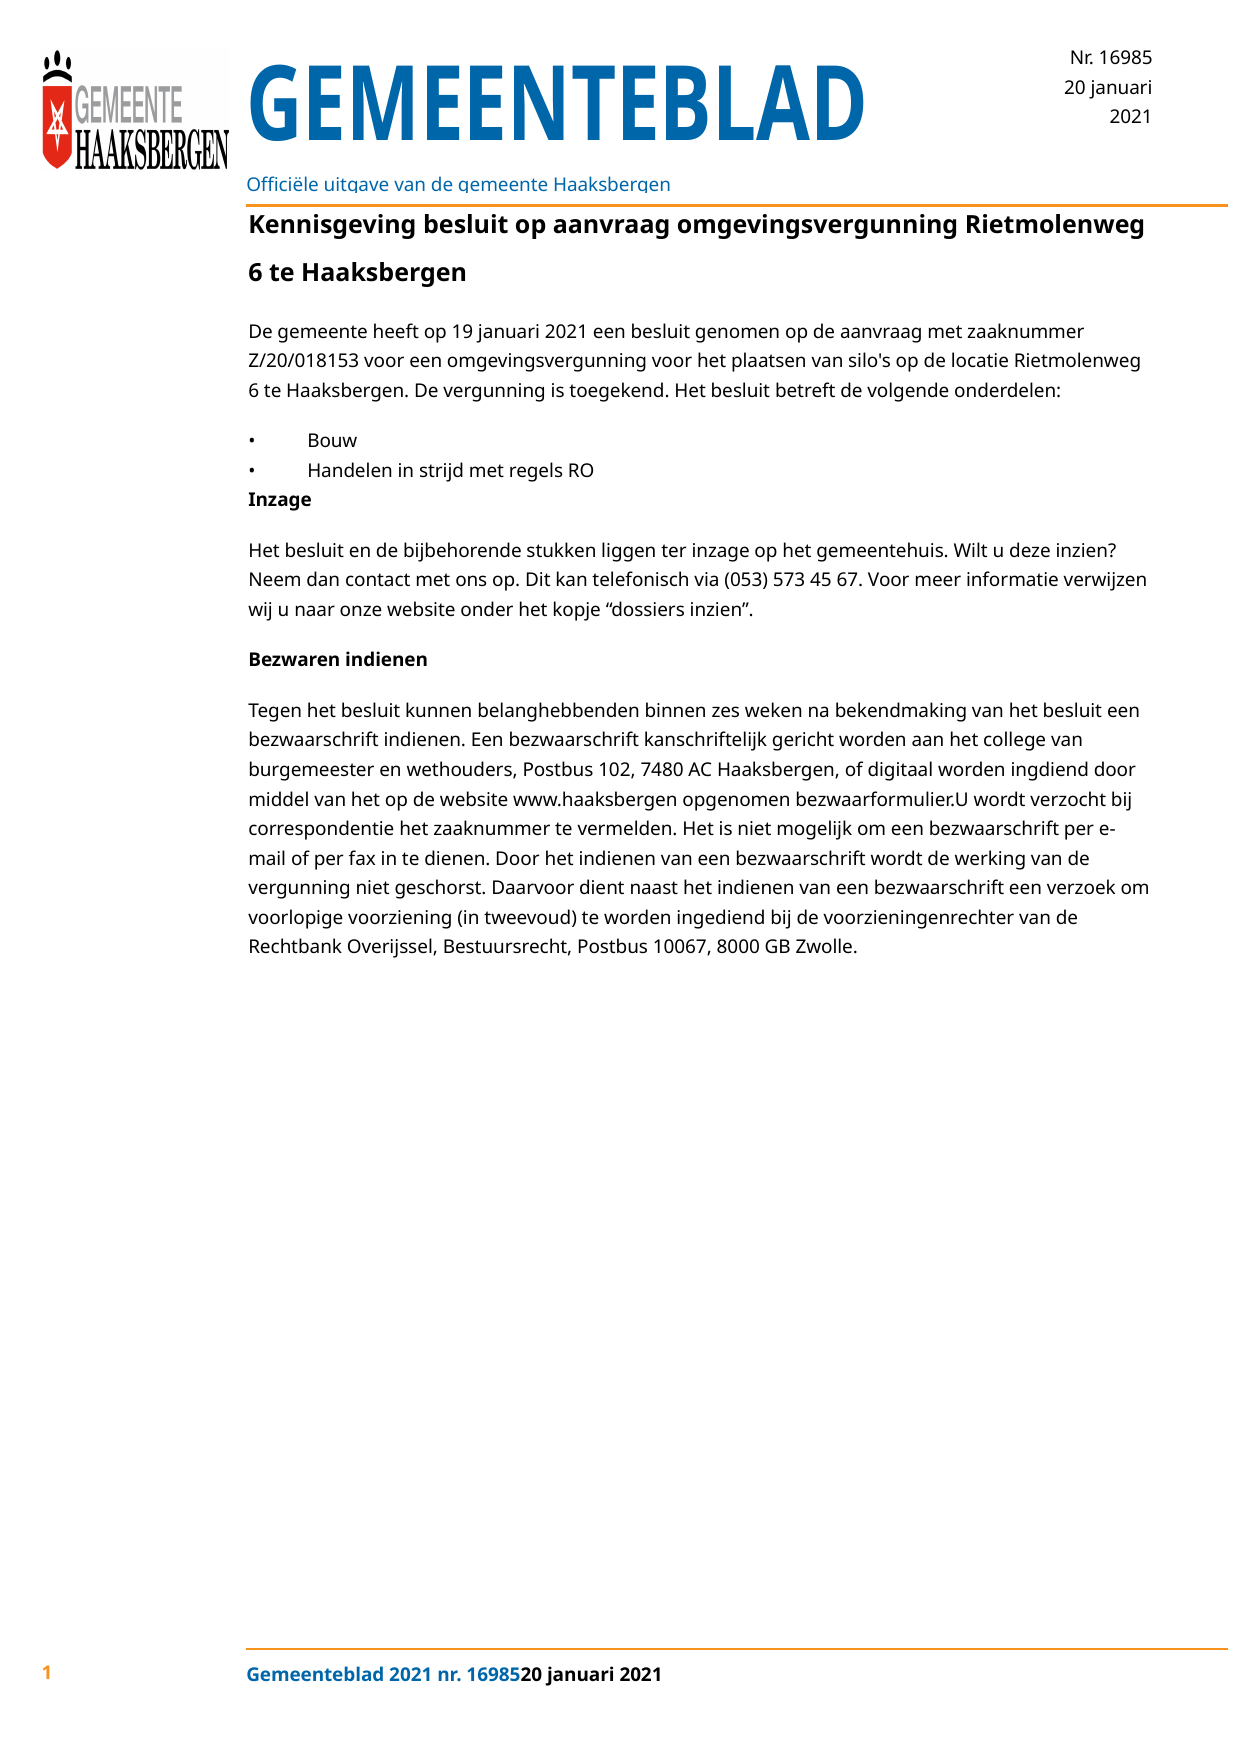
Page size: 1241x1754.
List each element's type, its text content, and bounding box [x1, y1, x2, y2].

text Bezwaren indienen [248, 647, 1152, 672]
list Handelen in strijd met regels RO [248, 457, 1152, 483]
text Het besluit en de bijbehorende stukken liggen ter inzage op het gemeentehuis. Wilt u deze inzien? Neem dan contact met ons op. Dit kan telefonisch via (053) 573 45 67. Voor meer informatie verwijzen wij u naar onze website onder het kopje “dossiers inzien”. [248, 537, 1152, 622]
list Bouw [248, 427, 1152, 453]
text Kennisgeving besluit op aanvraag omgevingsvergunning Rietmolenweg 6 te Haaksbergen [248, 207, 1152, 288]
text Tegen het besluit kunnen belanghebbenden binnen zes weken na bekendmaking van het besluit een bezwaarschrift indienen. Een bezwaarschrift kanschriftelijk gericht worden aan het college van burgemeester en wethouders, Postbus 102, 7480 AC Haaksbergen, of digitaal worden ingdiend door middel van het op de website www.haaksbergen opgenomen bezwaarformulier.U wordt verzocht bij correspondentie het zaaknummer te vermelden. Het is niet mogelijk om een bezwaarschrift per e-mail of per fax in te dienen. Door het indienen van een bezwaarschrift wordt de werking van de vergunning niet geschorst. Daarvoor dient naast het indienen van een bezwaarschrift een verzoek om voorlopige voorziening (in tweevoud) te worden ingediend bij de voorzieningenrechter van de Rechtbank Overijssel, Bestuursrecht, Postbus 10067, 8000 GB Zwolle. [248, 697, 1152, 959]
text De gemeente heeft op 19 januari 2021 een besluit genomen op de aanvraag met zaaknummer Z/20/018153 voor een omgevingsvergunning voor het plaatsen van silo's op de locatie Rietmolenweg 6 te Haaksbergen. De vergunning is toegekend. Het besluit betreft de volgende onderdelen: [248, 318, 1152, 403]
text Inzage [248, 487, 1152, 512]
picture [41, 47, 231, 172]
